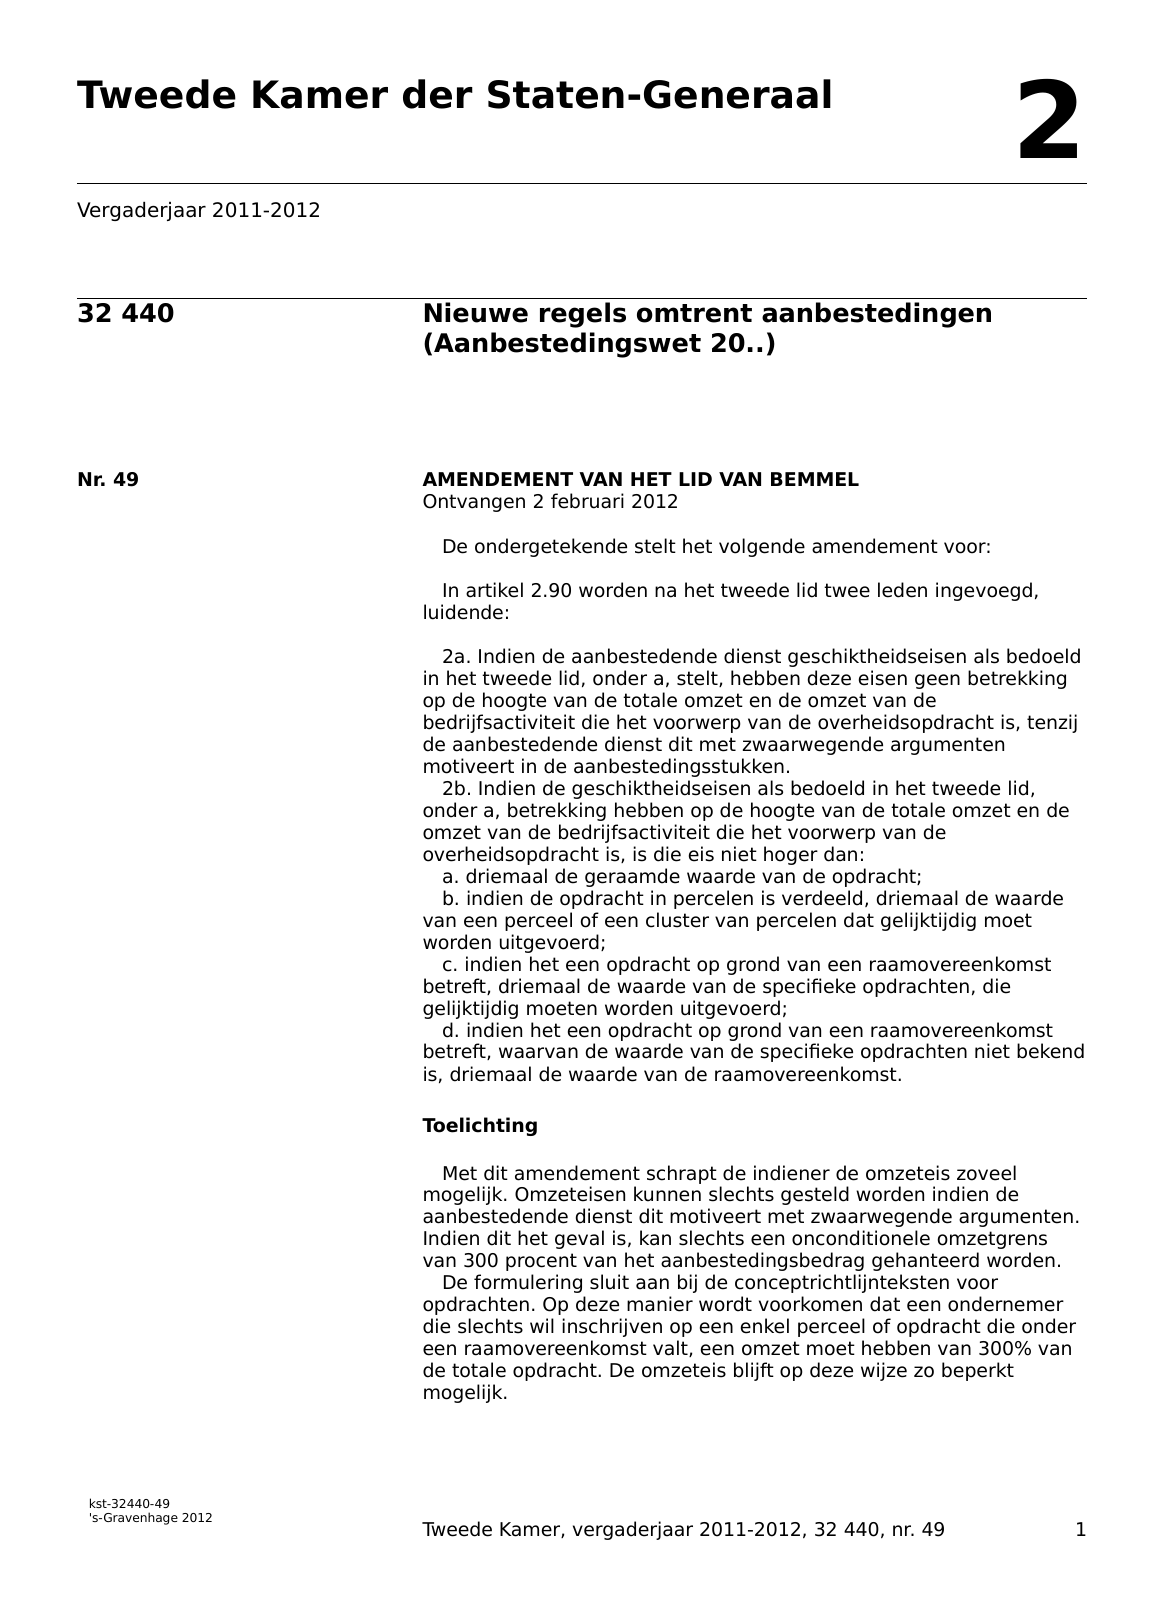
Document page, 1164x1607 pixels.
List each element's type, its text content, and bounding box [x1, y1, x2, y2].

text 's-Gravenhage 2012 [88, 1511, 323, 1525]
text a. driemaal de geraamde waarde van de opdracht; [422, 866, 1087, 888]
text b. indien de opdracht in percelen is verdeeld, driemaal de waarde van een perceel of een cluster van percelen dat gelijktijdig moet worden uitgevoerd; [422, 888, 1087, 953]
text 2b. Indien de geschiktheidseisen als bedoeld in het tweede lid, onder a, betrekking hebben op de hoogte van de totale omzet en de omzet van de bedrijfsactiviteit die het voorwerp van de overheidsopdracht is, is die eis niet hoger dan: [422, 778, 1087, 866]
text De ondergetekende stelt het volgende amendement voor: [422, 536, 1087, 557]
table_cell Vergaderjaar 2011-2012 [77, 184, 1087, 298]
text Met dit amendement schrapt de indiener de omzeteis zoveel mogelijk. Omzeteisen kunnen slechts gesteld worden indien de aanbestedende dienst dit motiveert met zwaarwegende argumenten. Indien dit het geval is, kan slechts een onconditionele omzetgrens van 300 procent van het aanbestedingsbedrag gehanteerd worden. [422, 1162, 1087, 1272]
text d. indien het een opdracht op grond van een raamovereenkomst betreft, waarvan de waarde van de specifieke opdrachten niet bekend is, driemaal de waarde van de raamovereenkomst. [422, 1019, 1087, 1085]
subtitle Nr. 49 AMENDEMENT VAN HET LID VAN BEMMEL [77, 469, 1087, 491]
table_header 2 [886, 59, 1087, 183]
table_header Tweede Kamer der Staten-Generaal [77, 59, 886, 183]
text c. indien het een opdracht op grond van een raamovereenkomst betreft, driemaal de waarde van de specifieke opdrachten, die gelijktijdig moeten worden uitgevoerd; [422, 953, 1087, 1019]
text kst-32440-49 [88, 1497, 323, 1511]
text In artikel 2.90 worden na het tweede lid twee leden ingevoegd, luidende: [422, 580, 1087, 624]
text 2a. Indien de aanbestedende dienst geschiktheidseisen als bedoeld in het tweede lid, onder a, stelt, hebben deze eisen geen betrekking op de hoogte van de totale omzet en de omzet van de bedrijfsactiviteit die het voorwerp van de overheidsopdracht is, tenzij de aanbestedende dienst dit met zwaarwegende argumenten motiveert in de aanbestedingsstukken. [422, 646, 1087, 778]
text De formulering sluit aan bij de conceptrichtlijnteksten voor opdrachten. Op deze manier wordt voorkomen dat een ondernemer die slechts wil inschrijven op een enkel perceel of opdracht die onder een raamovereenkomst valt, een omzet moet hebben van 300% van de totale opdracht. De omzeteis blijft op deze wijze zo beperkt mogelijk. [422, 1272, 1087, 1404]
text Ontvangen 2 februari 2012 [422, 491, 1087, 513]
subtitle 32 440 Nieuwe regels omtrent aanbestedingen (Aanbestedingswet 20..) [77, 299, 1087, 358]
subtitle Toelichting [422, 1115, 1087, 1137]
